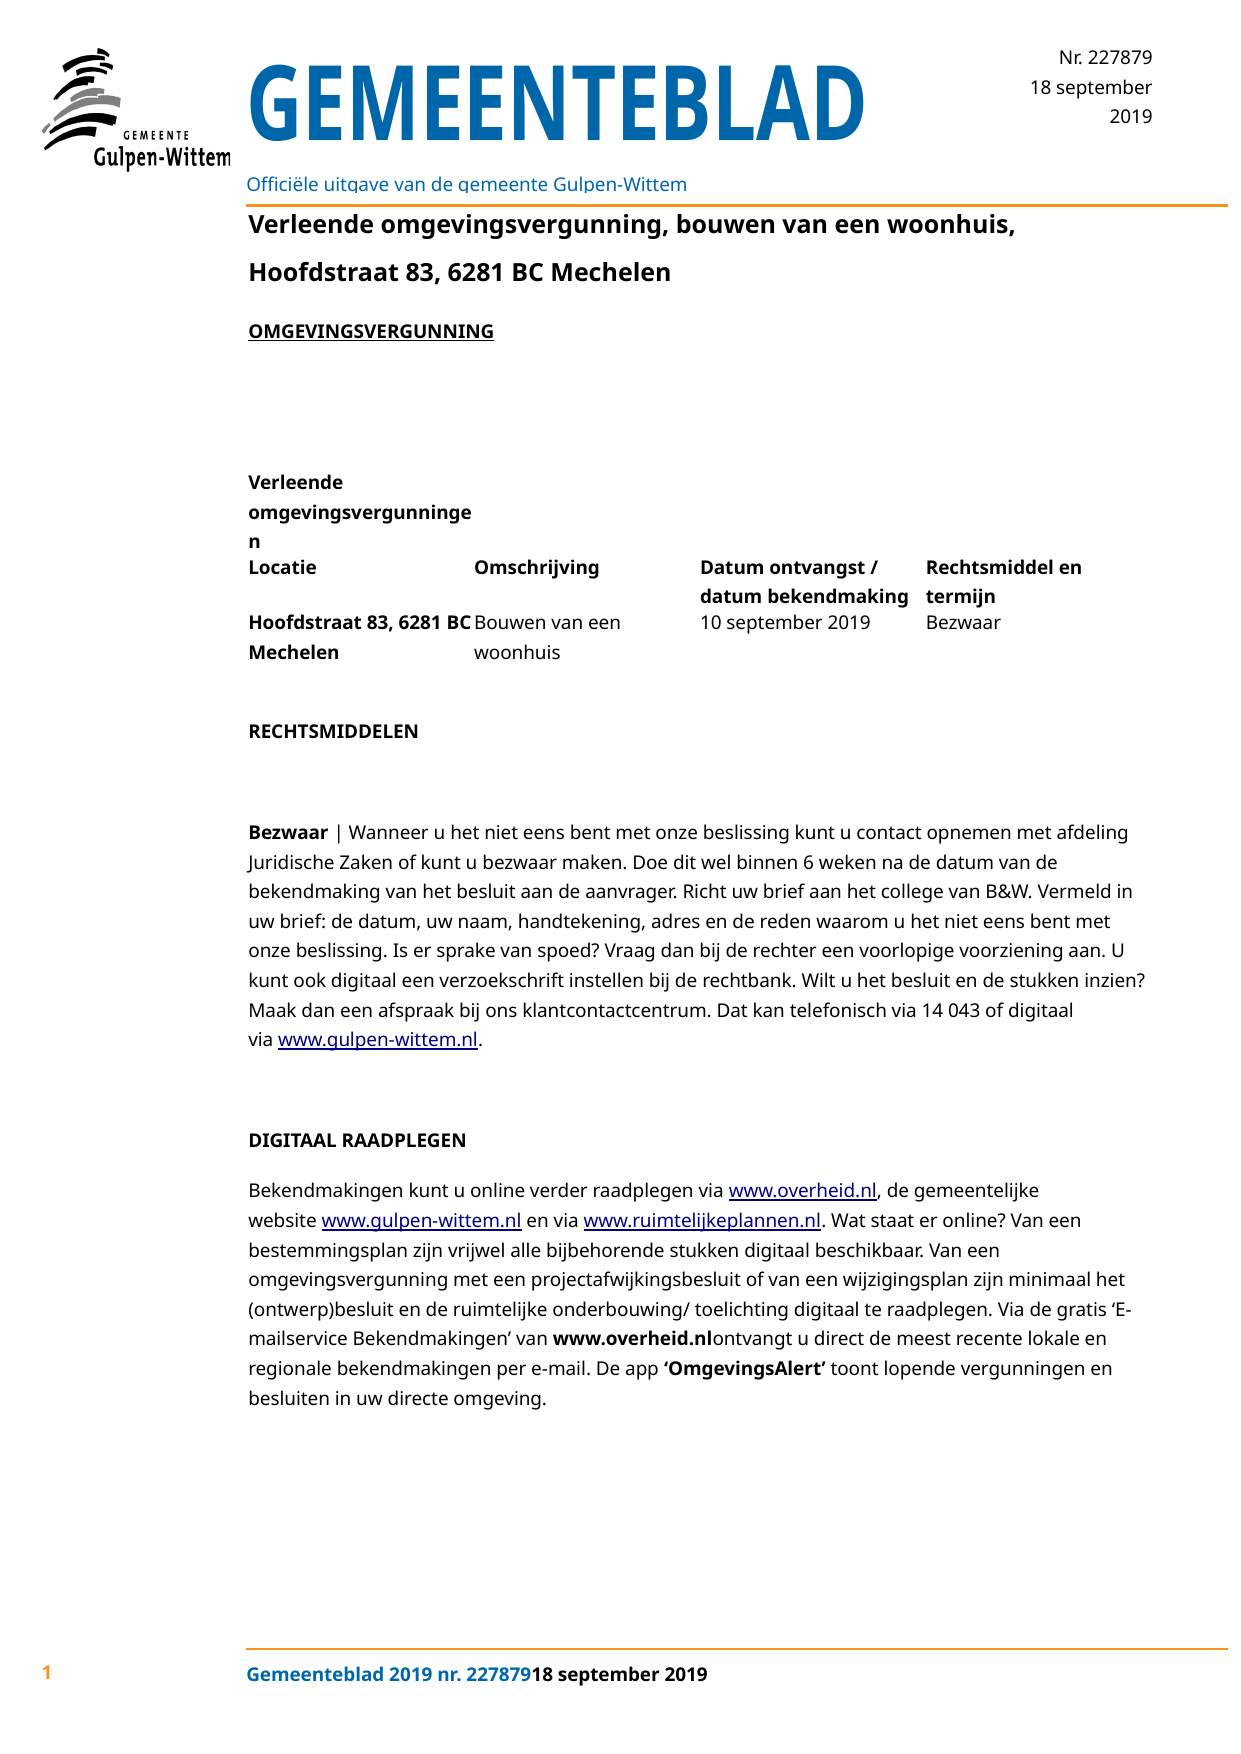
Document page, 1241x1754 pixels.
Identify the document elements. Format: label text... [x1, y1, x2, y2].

table_cell Datum ontvangst / datum bekendmaking [700, 554, 926, 609]
picture [41, 47, 231, 172]
table_cell Bezwaar [926, 610, 1152, 665]
text Verleende omgevingsvergunning, bouwen van een woonhuis, Hoofdstraat 83, 6281 BC Mechelen [248, 207, 1152, 288]
table_cell Rechtsmiddel en termijn [926, 554, 1152, 609]
text OMGEVINGSVERGUNNING [248, 318, 1152, 344]
table_cell 10 september 2019 [700, 610, 926, 665]
table_cell Omschrijving [474, 554, 700, 609]
table_header [474, 469, 700, 554]
table_header Verleende omgevingsvergunningen [248, 469, 474, 554]
table_cell Hoofdstraat 83, 6281 BC Mechelen [248, 610, 474, 665]
text Bezwaar | Wanneer u het niet eens bent met onze beslissing kunt u contact opnemen met afdeling Juridische Zaken of kunt u bezwaar maken. Doe dit wel binnen 6 weken na de datum van de bekendmaking van het besluit aan de aanvrager. Richt uw brief aan het college van B&W. Vermeld in uw brief: de datum, uw naam, handtekening, adres en de reden waarom u het niet eens bent met onze beslissing. Is er sprake van spoed? Vraag dan bij de rechter een voorlopige voorziening aan. U kunt ook digitaal een verzoekschrift instellen bij de rechtbank. Wilt u het besluit en de stukken inzien? Maak dan een afspraak bij ons klantcontactcentrum. Dat kan telefonisch via 14 043 of digitaal via www.gulpen-wittem.nl. [248, 819, 1152, 1052]
table_cell Locatie [248, 554, 474, 609]
text RECHTSMIDDELEN [248, 718, 1152, 744]
table_header [926, 469, 1152, 554]
text Bekendmakingen kunt u online verder raadplegen via www.overheid.nl, de gemeentelijke website www.gulpen-wittem.nl en via www.ruimtelijkeplannen.nl. Wat staat er online? Van een bestemmingsplan zijn vrijwel alle bijbehorende stukken digitaal beschikbaar. Van een omgevingsvergunning met een projectafwijkingsbesluit of van een wijzigingsplan zijn minimaal het (ontwerp)besluit en de ruimtelijke onderbouwing/ toelichting digitaal te raadplegen. Via de gratis ‘E-mailservice Bekendmakingen’ van www.overheid.nlontvangt u direct de meest recente lokale en regionale bekendmakingen per e-mail. De app ‘OmgevingsAlert’ toont lopende vergunningen en besluiten in uw directe omgeving. [248, 1178, 1152, 1410]
table_cell Bouwen van een woonhuis [474, 610, 700, 665]
text DIGITAAL RAADPLEGEN [248, 1127, 1152, 1153]
table_header [700, 469, 926, 554]
